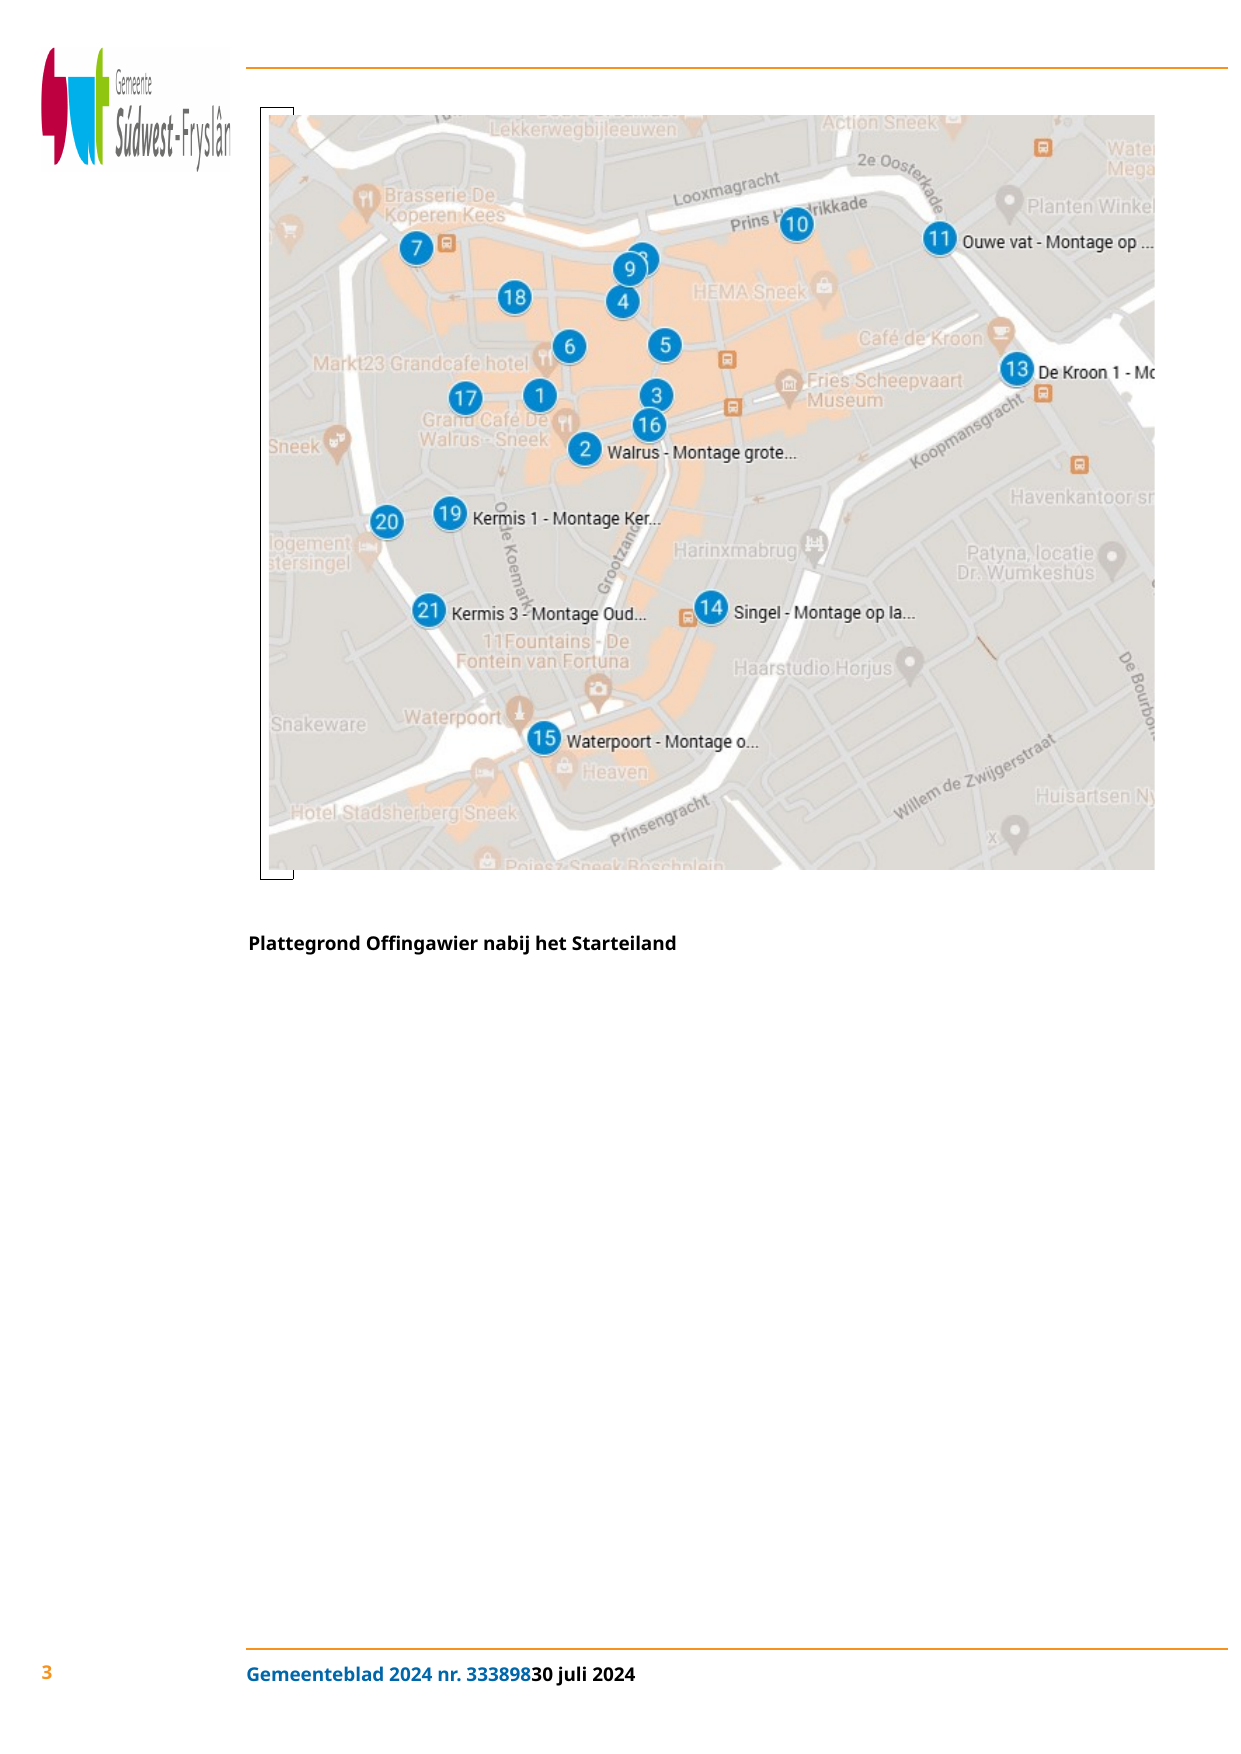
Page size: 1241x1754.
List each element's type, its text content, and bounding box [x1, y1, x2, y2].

picture [41, 47, 231, 172]
picture [268, 115, 1155, 870]
text Plattegrond Offingawier nabij het Starteiland [248, 930, 1152, 955]
